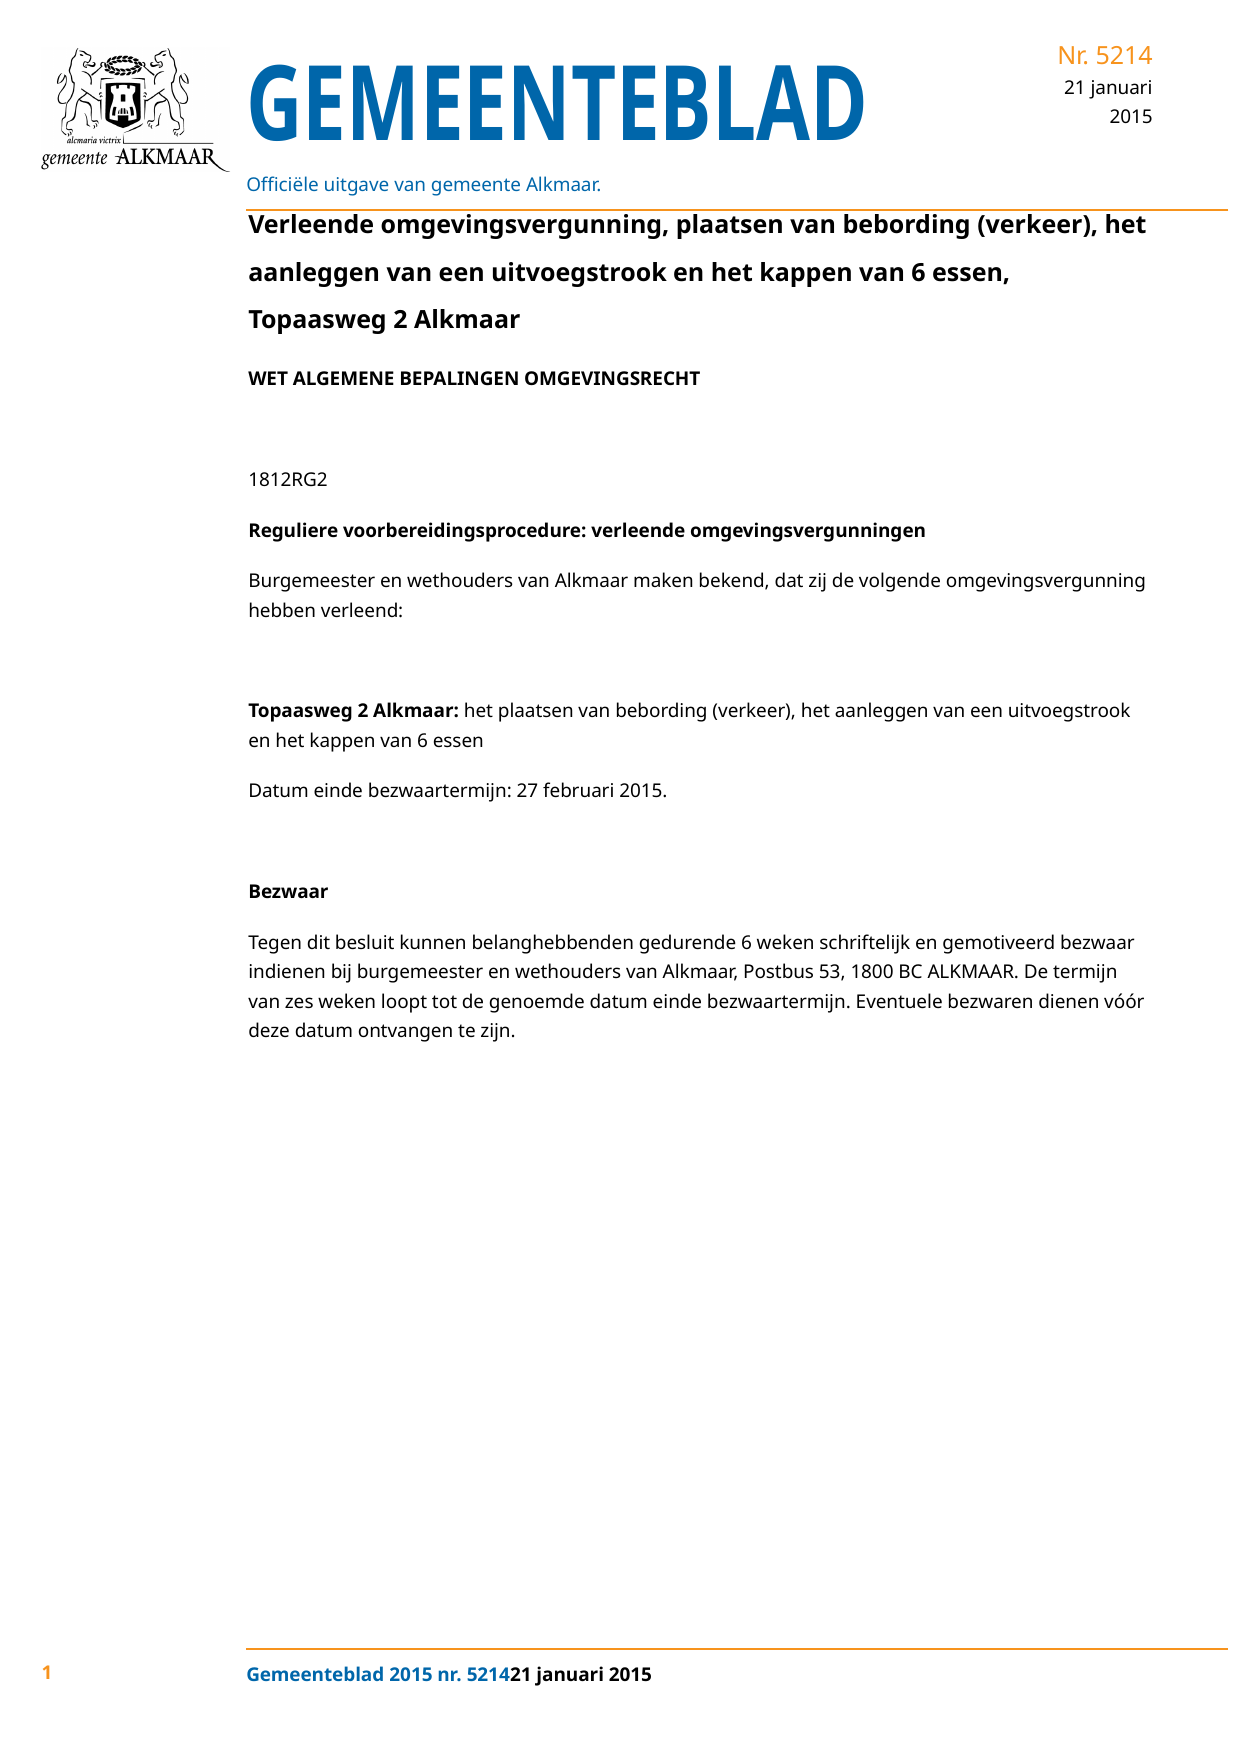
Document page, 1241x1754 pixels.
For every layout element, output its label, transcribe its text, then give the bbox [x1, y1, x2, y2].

text Verleende omgevingsvergunning, plaatsen van bebording (verkeer), het aanleggen van een uitvoegstrook en het kappen van 6 essen, Topaasweg 2 Alkmaar [248, 211, 1152, 336]
text Reguliere voorbereidingsprocedure: verleende omgevingsvergunningen [248, 517, 1152, 542]
text Bezwaar [248, 878, 1152, 904]
text Tegen dit besluit kunnen belanghebbenden gedurende 6 weken schriftelijk en gemotiveerd bezwaar indienen bij burgemeester en wethouders van Alkmaar, Postbus 53, 1800 BC ALKMAAR. De termijn van zes weken loopt tot de genoemde datum einde bezwaartermijn. Eventuele bezwaren dienen vóór deze datum ontvangen te zijn. [248, 929, 1152, 1043]
text Datum einde bezwaartermijn: 27 februari 2015. [248, 778, 1152, 803]
text Topaasweg 2 Alkmaar: het plaatsen van bebording (verkeer), het aanleggen van een uitvoegstrook en het kappen van 6 essen [248, 698, 1152, 753]
text 1812RG2 [248, 466, 1152, 492]
text WET ALGEMENE BEPALINGEN OMGEVINGSRECHT [248, 366, 1152, 391]
text Burgemeester en wethouders van Alkmaar maken bekend, dat zij de volgende omgevingsvergunning hebben verleend: [248, 567, 1152, 622]
picture [41, 47, 231, 172]
